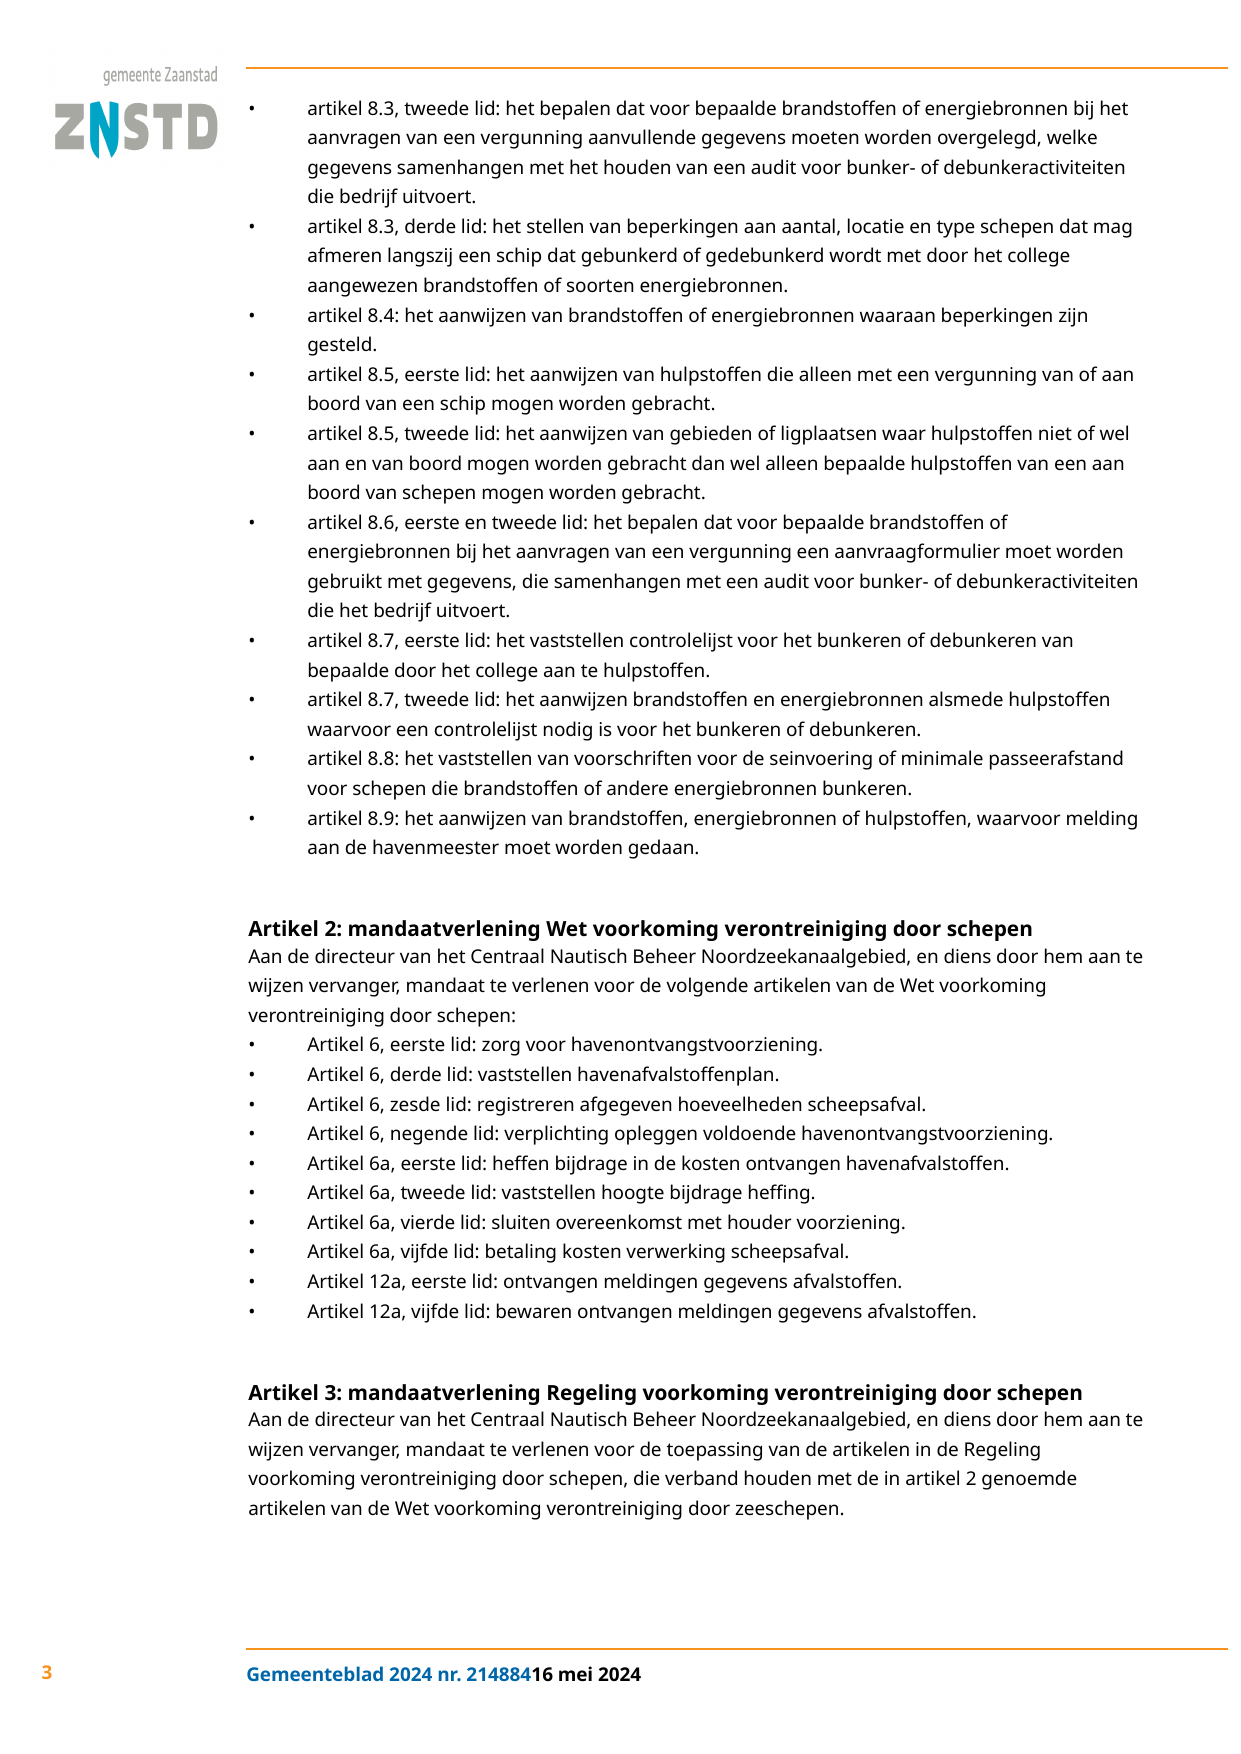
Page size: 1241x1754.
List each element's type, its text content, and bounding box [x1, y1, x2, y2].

list artikel 8.6, eerste en tweede lid: het bepalen dat voor bepaalde brandstoffen of energiebronnen bij het aanvragen van een vergunning een aanvraagformulier moet worden gebruikt met gegevens, die samenhangen met een audit voor bunker- of debunkeractiviteiten die het bedrijf uitvoert. [248, 509, 1152, 623]
list Artikel 6, eerste lid: zorg voor havenontvangstvoorziening. [248, 1032, 1152, 1057]
list artikel 8.7, eerste lid: het vaststellen controlelijst voor het bunkeren of debunkeren van bepaalde door het college aan te hulpstoffen. [248, 627, 1152, 683]
list artikel 8.7, tweede lid: het aanwijzen brandstoffen en energiebronnen alsmede hulpstoffen waarvoor een controlelijst nodig is voor het bunkeren of debunkeren. [248, 686, 1152, 742]
list artikel 8.9: het aanwijzen van brandstoffen, energiebronnen of hulpstoffen, waarvoor melding aan de havenmeester moet worden gedaan. [248, 805, 1152, 860]
text Artikel 2: mandaatverlening Wet voorkoming verontreiniging door schepen [248, 914, 1152, 943]
list artikel 8.3, tweede lid: het bepalen dat voor bepaalde brandstoffen of energiebronnen bij het aanvragen van een vergunning aanvullende gegevens moeten worden overgelegd, welke gegevens samenhangen met het houden van een audit voor bunker- of debunkeractiviteiten die bedrijf uitvoert. [248, 95, 1152, 209]
picture [41, 47, 231, 172]
list artikel 8.5, eerste lid: het aanwijzen van hulpstoffen die alleen met een vergunning van of aan boord van een schip mogen worden gebracht. [248, 361, 1152, 416]
list Artikel 12a, eerste lid: ontvangen meldingen gegevens afvalstoffen. [248, 1268, 1152, 1294]
text Aan de directeur van het Centraal Nautisch Beheer Noordzeekanaalgebied, en diens door hem aan te wijzen vervanger, mandaat te verlenen voor de toepassing van de artikelen in de Regeling voorkoming verontreiniging door schepen, die verband houden met de in artikel 2 genoemde artikelen van de Wet voorkoming verontreiniging door zeeschepen. [248, 1406, 1152, 1521]
list Artikel 12a, vijfde lid: bewaren ontvangen meldingen gegevens afvalstoffen. [248, 1298, 1152, 1323]
text Aan de directeur van het Centraal Nautisch Beheer Noordzeekanaalgebied, en diens door hem aan te wijzen vervanger, mandaat te verlenen voor de volgende artikelen van de Wet voorkoming verontreiniging door schepen: [248, 943, 1152, 1028]
list artikel 8.8: het vaststellen van voorschriften voor de seinvoering of minimale passeerafstand voor schepen die brandstoffen of andere energiebronnen bunkeren. [248, 746, 1152, 801]
list Artikel 6a, vijfde lid: betaling kosten verwerking scheepsafval. [248, 1239, 1152, 1264]
text Artikel 3: mandaatverlening Regeling voorkoming verontreiniging door schepen [248, 1378, 1152, 1406]
list artikel 8.5, tweede lid: het aanwijzen van gebieden of ligplaatsen waar hulpstoffen niet of wel aan en van boord mogen worden gebracht dan wel alleen bepaalde hulpstoffen van een aan boord van schepen mogen worden gebracht. [248, 420, 1152, 505]
list Artikel 6, zesde lid: registreren afgegeven hoeveelheden scheepsafval. [248, 1091, 1152, 1116]
list Artikel 6a, vierde lid: sluiten overeenkomst met houder voorziening. [248, 1209, 1152, 1235]
list Artikel 6a, tweede lid: vaststellen hoogte bijdrage heffing. [248, 1179, 1152, 1205]
list artikel 8.4: het aanwijzen van brandstoffen of energiebronnen waaraan beperkingen zijn gesteld. [248, 302, 1152, 357]
list artikel 8.3, derde lid: het stellen van beperkingen aan aantal, locatie en type schepen dat mag afmeren langszij een schip dat gebunkerd of gedebunkerd wordt met door het college aangewezen brandstoffen of soorten energiebronnen. [248, 213, 1152, 298]
list Artikel 6a, eerste lid: heffen bijdrage in de kosten ontvangen havenafvalstoffen. [248, 1150, 1152, 1176]
list Artikel 6, derde lid: vaststellen havenafvalstoffenplan. [248, 1061, 1152, 1087]
list Artikel 6, negende lid: verplichting opleggen voldoende havenontvangstvoorziening. [248, 1120, 1152, 1146]
